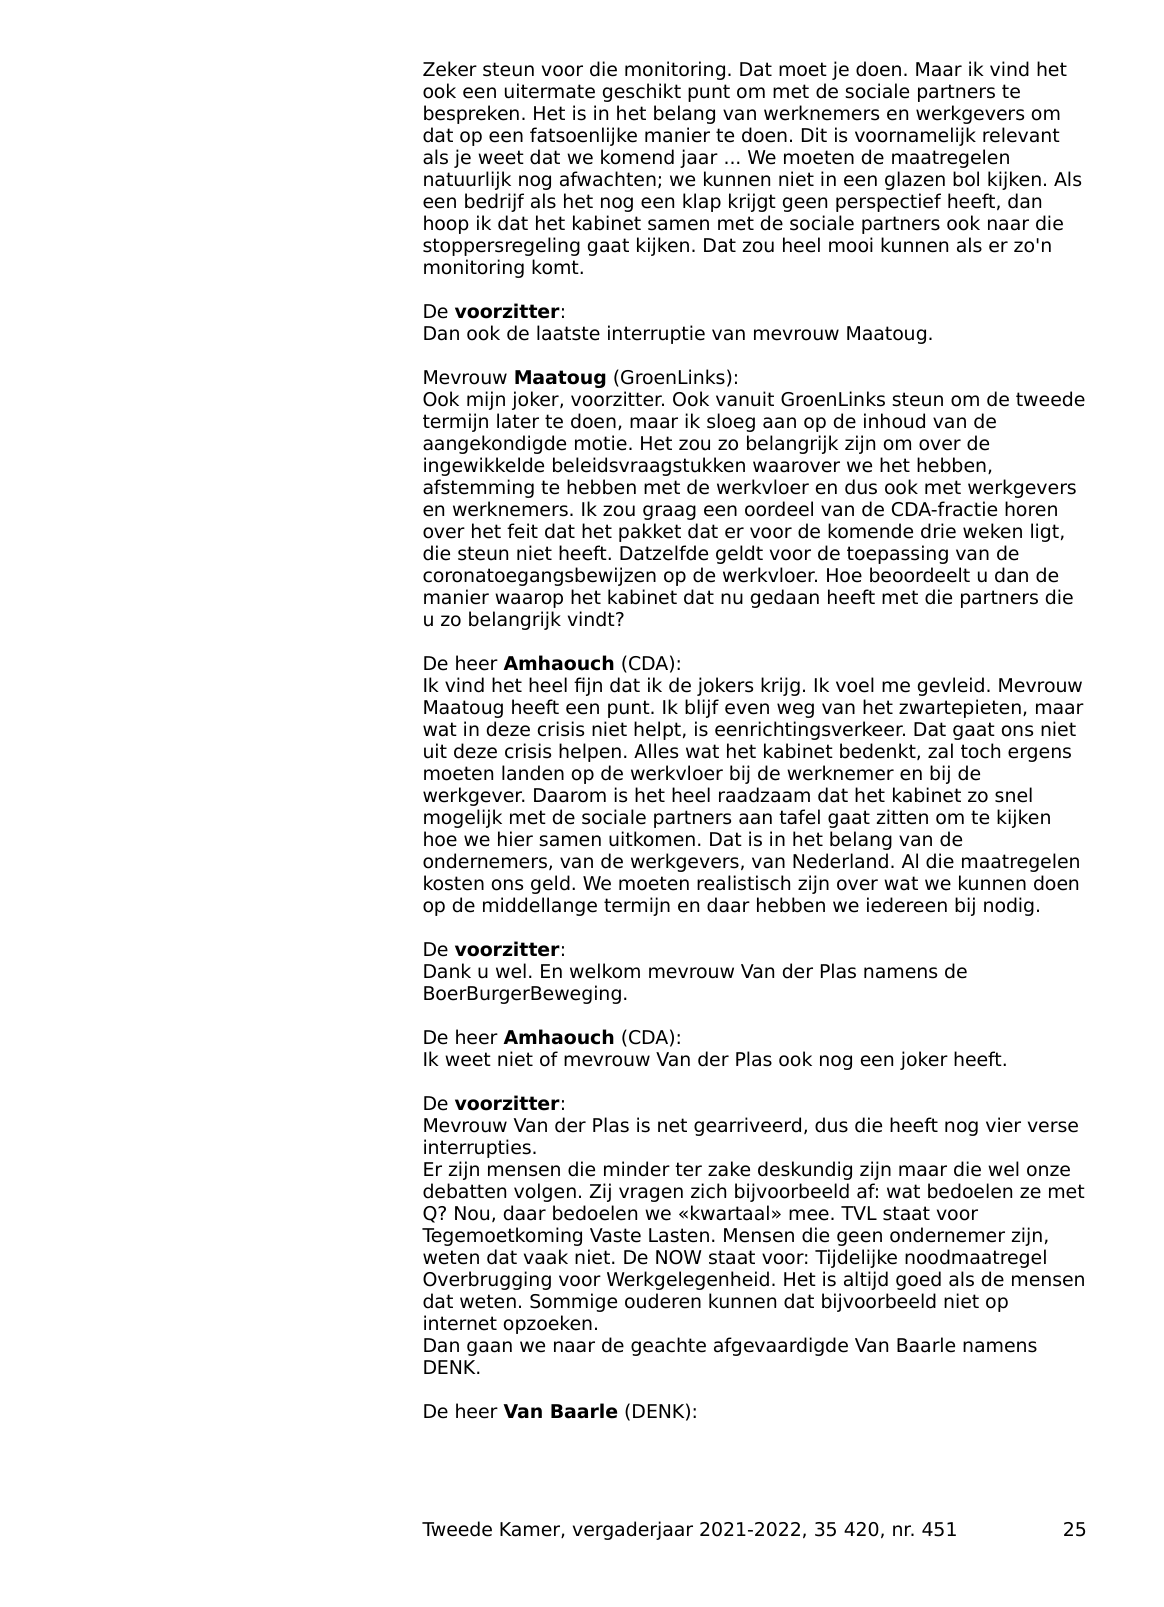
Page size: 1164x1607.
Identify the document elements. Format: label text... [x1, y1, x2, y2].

text Zeker steun voor die monitoring. Dat moet je doen. Maar ik vind het ook een uitermate geschikt punt om met de sociale partners te bespreken. Het is in het belang van werknemers en werkgevers om dat op een fatsoenlijke manier te doen. Dit is voornamelijk relevant als je weet dat we komend jaar ... We moeten de maatregelen natuurlijk nog afwachten; we kunnen niet in een glazen bol kijken. Als een bedrijf als het nog een klap krijgt geen perspectief heeft, dan hoop ik dat het kabinet samen met de sociale partners ook naar die stoppersregeling gaat kijken. Dat zou heel mooi kunnen als er zo'n monitoring komt. [422, 59, 1087, 279]
text De heer Van Baarle (DENK): [422, 1401, 1087, 1423]
text Dan gaan we naar de geachte afgevaardigde Van Baarle namens DENK. [422, 1335, 1087, 1379]
text Dank u wel. En welkom mevrouw Van der Plas namens de BoerBurgerBeweging. [422, 961, 1087, 1005]
text De heer Amhaouch (CDA): [422, 1027, 1087, 1049]
text Ik vind het heel fijn dat ik de jokers krijg. Ik voel me gevleid. Mevrouw Maatoug heeft een punt. Ik blijf even weg van het zwartepieten, maar wat in deze crisis niet helpt, is eenrichtingsverkeer. Dat gaat ons niet uit deze crisis helpen. Alles wat het kabinet bedenkt, zal toch ergens moeten landen op de werkvloer bij de werknemer en bij de werkgever. Daarom is het heel raadzaam dat het kabinet zo snel mogelijk met de sociale partners aan tafel gaat zitten om te kijken hoe we hier samen uitkomen. Dat is in het belang van de ondernemers, van de werkgevers, van Nederland. Al die maatregelen kosten ons geld. We moeten realistisch zijn over wat we kunnen doen op de middellange termijn en daar hebben we iedereen bij nodig. [422, 675, 1087, 917]
text Mevrouw Van der Plas is net gearriveerd, dus die heeft nog vier verse interrupties. [422, 1115, 1087, 1159]
text Dan ook de laatste interruptie van mevrouw Maatoug. [422, 323, 1087, 345]
text Mevrouw Maatoug (GroenLinks): [422, 367, 1087, 389]
text De voorzitter: [422, 1093, 1087, 1115]
text Ook mijn joker, voorzitter. Ook vanuit GroenLinks steun om de tweede termijn later te doen, maar ik sloeg aan op de inhoud van de aangekondigde motie. Het zou zo belangrijk zijn om over de ingewikkelde beleidsvraagstukken waarover we het hebben, afstemming te hebben met de werkvloer en dus ook met werkgevers en werknemers. Ik zou graag een oordeel van de CDA-fractie horen over het feit dat het pakket dat er voor de komende drie weken ligt, die steun niet heeft. Datzelfde geldt voor de toepassing van de coronatoegangsbewijzen op de werkvloer. Hoe beoordeelt u dan de manier waarop het kabinet dat nu gedaan heeft met die partners die u zo belangrijk vindt? [422, 389, 1087, 631]
text De heer Amhaouch (CDA): [422, 653, 1087, 675]
text Ik weet niet of mevrouw Van der Plas ook nog een joker heeft. [422, 1049, 1087, 1071]
text De voorzitter: [422, 939, 1087, 961]
text De voorzitter: [422, 301, 1087, 323]
text Er zijn mensen die minder ter zake deskundig zijn maar die wel onze debatten volgen. Zij vragen zich bijvoorbeeld af: wat bedoelen ze met Q? Nou, daar bedoelen we «kwartaal» mee. TVL staat voor Tegemoetkoming Vaste Lasten. Mensen die geen ondernemer zijn, weten dat vaak niet. De NOW staat voor: Tijdelijke noodmaatregel Overbrugging voor Werkgelegenheid. Het is altijd goed als de mensen dat weten. Sommige ouderen kunnen dat bijvoorbeeld niet op internet opzoeken. [422, 1159, 1087, 1335]
